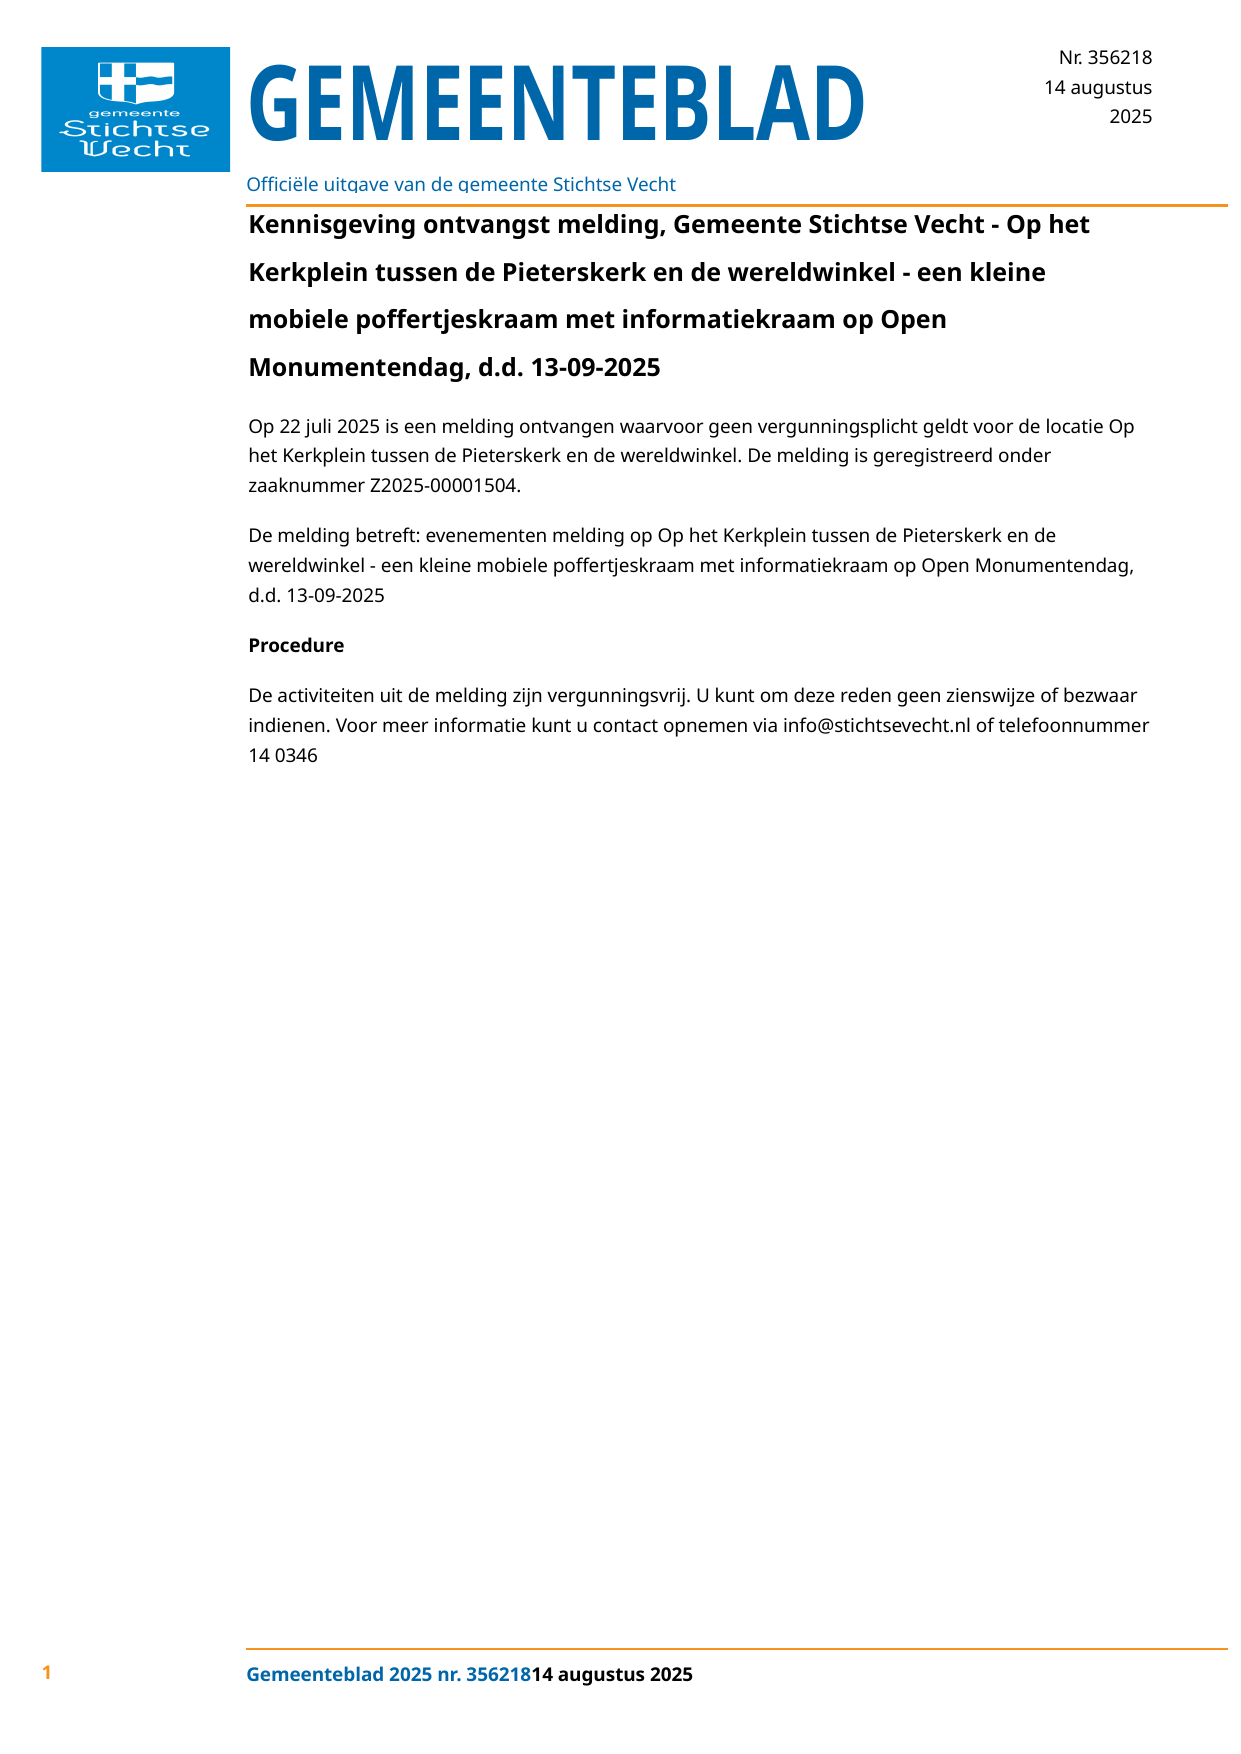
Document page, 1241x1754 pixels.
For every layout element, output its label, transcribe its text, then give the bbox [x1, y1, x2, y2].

picture [137, 63, 174, 103]
text Kennisgeving ontvangst melding, Gemeente Stichtse Vecht - Op het Kerkplein tussen de Pieterskerk en de wereldwinkel - een kleine mobiele poffertjeskraam met informatiekraam op Open Monumentendag, d.d. 13-09-2025 [248, 207, 1152, 384]
picture [99, 63, 135, 101]
text De activiteiten uit de melding zijn vergunningsvrij. U kunt om deze reden geen zienswijze of bezwaar indienen. Voor meer informatie kunt u contact opnemen via info@stichtsevecht.nl of telefoonnummer 14 0346 [248, 683, 1152, 768]
text Op 22 juli 2025 is een melding ontvangen waarvoor geen vergunningsplicht geldt voor de locatie Op het Kerkplein tussen de Pieterskerk en de wereldwinkel. De melding is geregistreerd onder zaaknummer Z2025-00001504. [248, 413, 1152, 498]
text Procedure [248, 632, 1152, 658]
text De melding betreft: evenementen melding op Op het Kerkplein tussen de Pieterskerk en de wereldwinkel - een kleine mobiele poffertjeskraam met informatiekraam op Open Monumentendag, d.d. 13-09-2025 [248, 523, 1152, 608]
